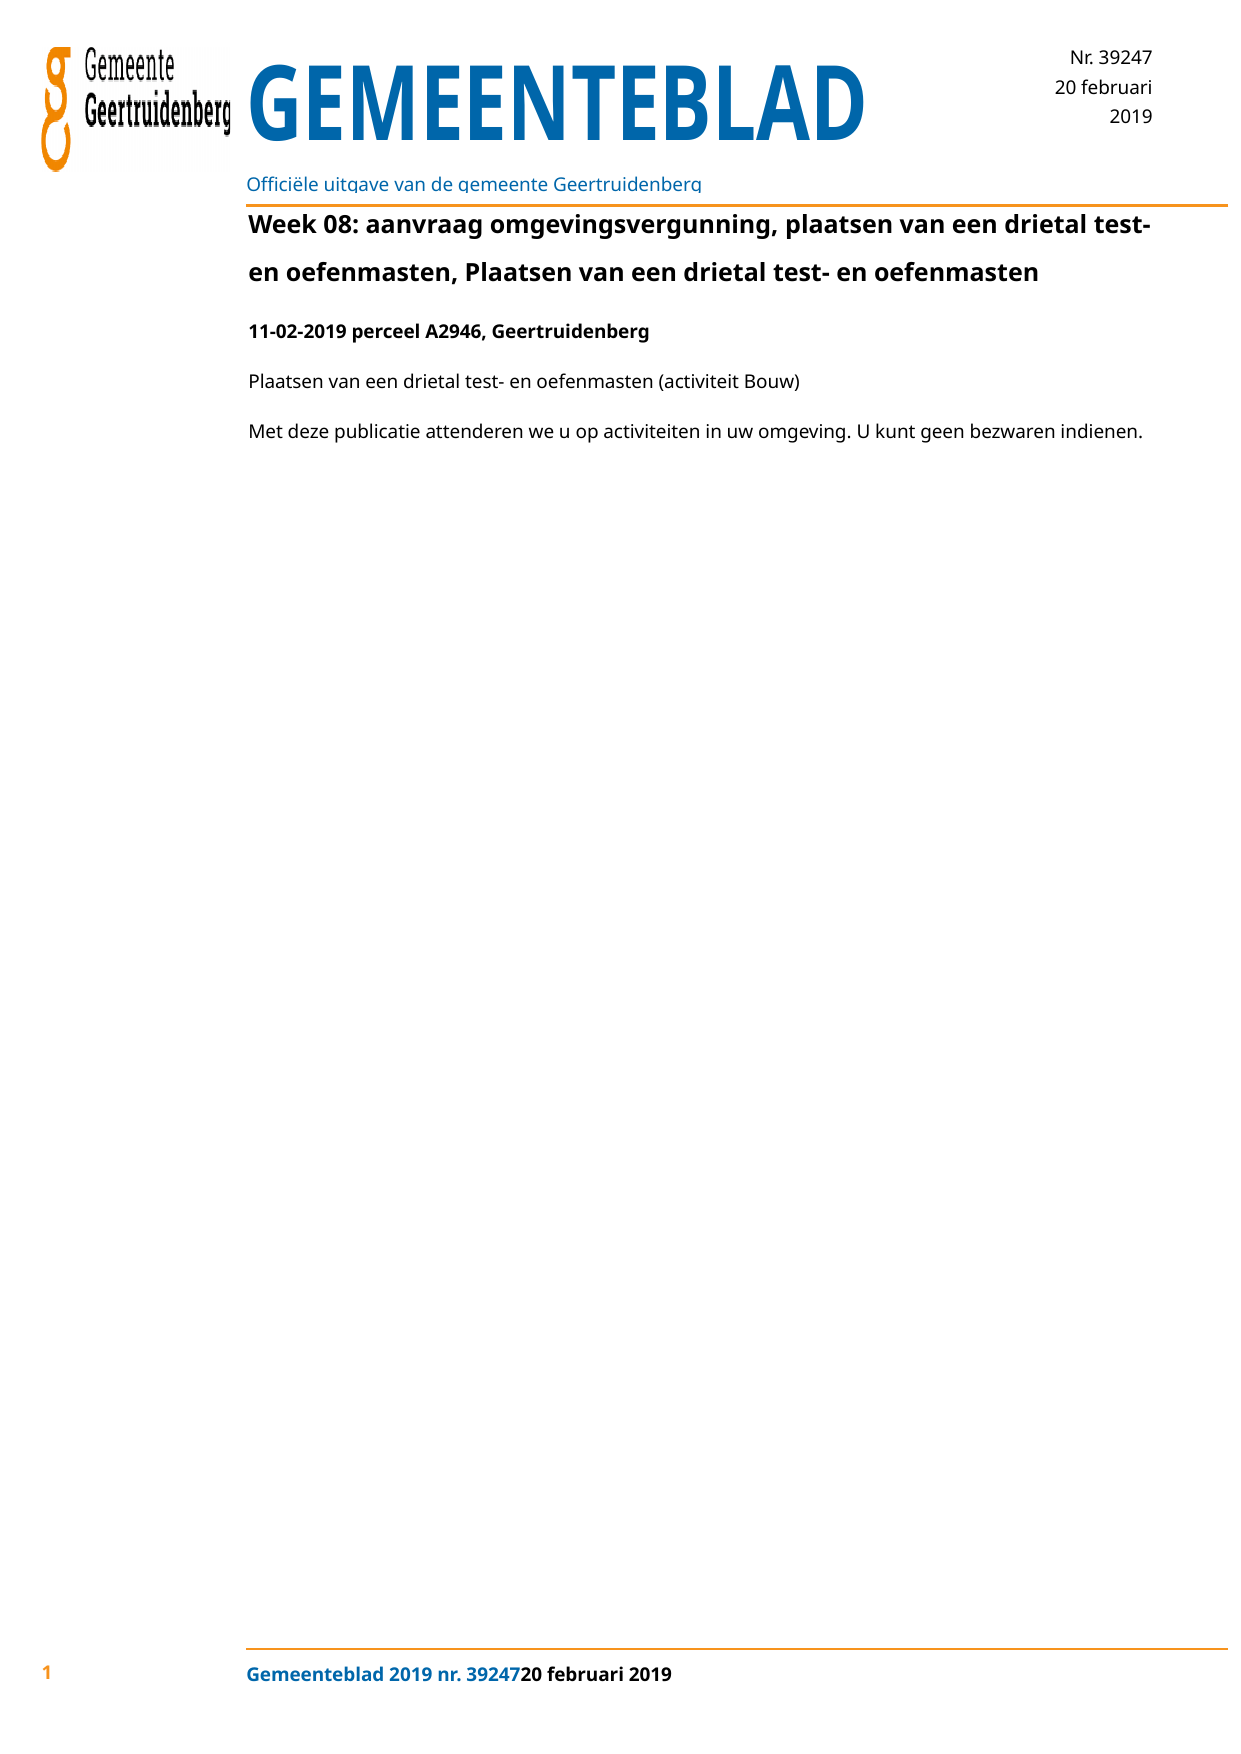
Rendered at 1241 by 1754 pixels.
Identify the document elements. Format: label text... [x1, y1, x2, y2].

text Met deze publicatie attenderen we u op activiteiten in uw omgeving. U kunt geen bezwaren indienen. [248, 419, 1152, 444]
text Week 08: aanvraag omgevingsvergunning, plaatsen van een drietal test- en oefenmasten, Plaatsen van een drietal test- en oefenmasten [248, 207, 1152, 288]
text Plaatsen van een drietal test- en oefenmasten (activiteit Bouw) [248, 368, 1152, 394]
text 11-02-2019 perceel A2946, Geertruidenberg [248, 318, 1152, 344]
picture [41, 47, 231, 172]
